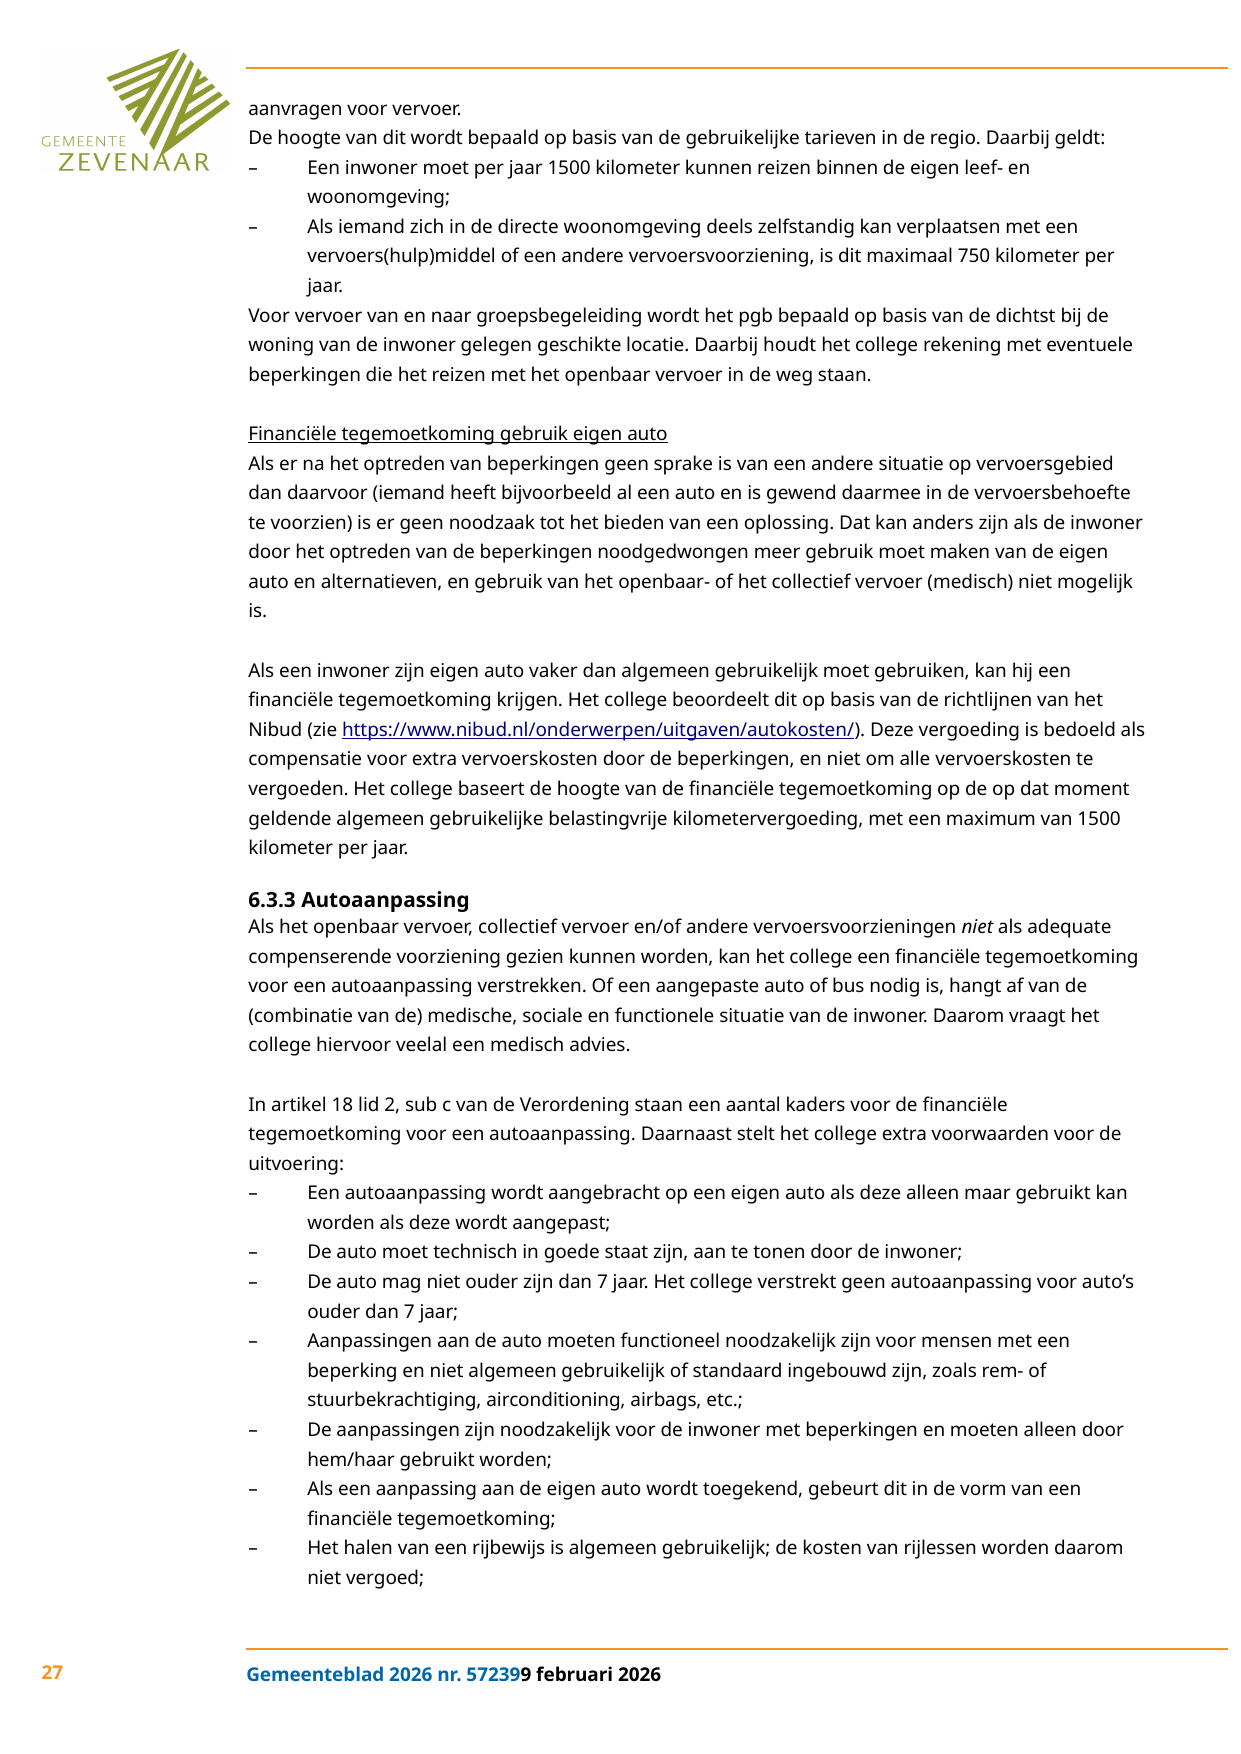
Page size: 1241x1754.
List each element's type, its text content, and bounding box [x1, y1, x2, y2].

list Het halen van een rijbewijs is algemeen gebruikelijk; de kosten van rijlessen worden daarom niet vergoed; [248, 1534, 1152, 1590]
list Als iemand zich in de directe woonomgeving deels zelfstandig kan verplaatsen met een vervoers(hulp)middel of een andere vervoersvoorziening, is dit maximaal 750 kilometer per jaar. [248, 213, 1152, 298]
list Aanpassingen aan de auto moeten functioneel noodzakelijk zijn voor mensen met een beperking en niet algemeen gebruikelijk of standaard ingebouwd zijn, zoals rem- of stuurbekrachtiging, airconditioning, airbags, etc.; [248, 1327, 1152, 1412]
text In artikel 18 lid 2, sub c van de Verordening staan een aantal kaders voor de financiële tegemoetkoming voor een autoaanpassing. Daarnaast stelt het college extra voorwaarden voor de uitvoering: [248, 1091, 1152, 1176]
text Voor vervoer van en naar groepsbegeleiding wordt het pgb bepaald op basis van de dichtst bij de woning van de inwoner gelegen geschikte locatie. Daarbij houdt het college rekening met eventuele beperkingen die het reizen met het openbaar vervoer in de weg staan. [248, 302, 1152, 387]
text Als het openbaar vervoer, collectief vervoer en/of andere vervoersvoorzieningen niet als adequate compenserende voorziening gezien kunnen worden, kan het college een financiële tegemoetkoming voor een autoaanpassing verstrekken. Of een aangepaste auto of bus nodig is, hangt af van de (combinatie van de) medische, sociale en functionele situatie van de inwoner. Daarom vraagt het college hiervoor veelal een medisch advies. [248, 913, 1152, 1057]
text Als er na het optreden van beperkingen geen sprake is van een andere situatie op vervoersgebied dan daarvoor (iemand heeft bijvoorbeeld al een auto en is gewend daarmee in de vervoersbehoefte te voorzien) is er geen noodzaak tot het bieden van een oplossing. Dat kan anders zijn als de inwoner door het optreden van de beperkingen noodgedwongen meer gebruik moet maken van de eigen auto en alternatieven, en gebruik van het openbaar- of het collectief vervoer (medisch) niet mogelijk is. [248, 450, 1152, 623]
text aanvragen voor vervoer. [248, 95, 1152, 121]
picture [41, 47, 231, 172]
list Een autoaanpassing wordt aangebracht op een eigen auto als deze alleen maar gebruikt kan worden als deze wordt aangepast; [248, 1179, 1152, 1235]
list De auto moet technisch in goede staat zijn, aan te tonen door de inwoner; [248, 1239, 1152, 1264]
text De hoogte van dit wordt bepaald op basis van de gebruikelijke tarieven in de regio. Daarbij geldt: [248, 124, 1152, 150]
text 6.3.3 Autoaanpassing [248, 885, 1152, 913]
text Als een inwoner zijn eigen auto vaker dan algemeen gebruikelijk moet gebruiken, kan hij een financiële tegemoetkoming krijgen. Het college beoordeelt dit op basis van de richtlijnen van het Nibud (zie https://www.nibud.nl/onderwerpen/uitgaven/autokosten/). Deze vergoeding is bedoeld als compensatie voor extra vervoerskosten door de beperkingen, en niet om alle vervoerskosten te vergoeden. Het college baseert de hoogte van de financiële tegemoetkoming op de op dat moment geldende algemeen gebruikelijke belastingvrije kilometervergoeding, met een maximum van 1500 kilometer per jaar. [248, 657, 1152, 860]
list De aanpassingen zijn noodzakelijk voor de inwoner met beperkingen en moeten alleen door hem/haar gebruikt worden; [248, 1416, 1152, 1471]
list Als een aanpassing aan de eigen auto wordt toegekend, gebeurt dit in de vorm van een financiële tegemoetkoming; [248, 1475, 1152, 1531]
list Een inwoner moet per jaar 1500 kilometer kunnen reizen binnen de eigen leef- en woonomgeving; [248, 154, 1152, 209]
list De auto mag niet ouder zijn dan 7 jaar. Het college verstrekt geen autoaanpassing voor auto’s ouder dan 7 jaar; [248, 1268, 1152, 1323]
text Financiële tegemoetkoming gebruik eigen auto [248, 420, 1152, 446]
